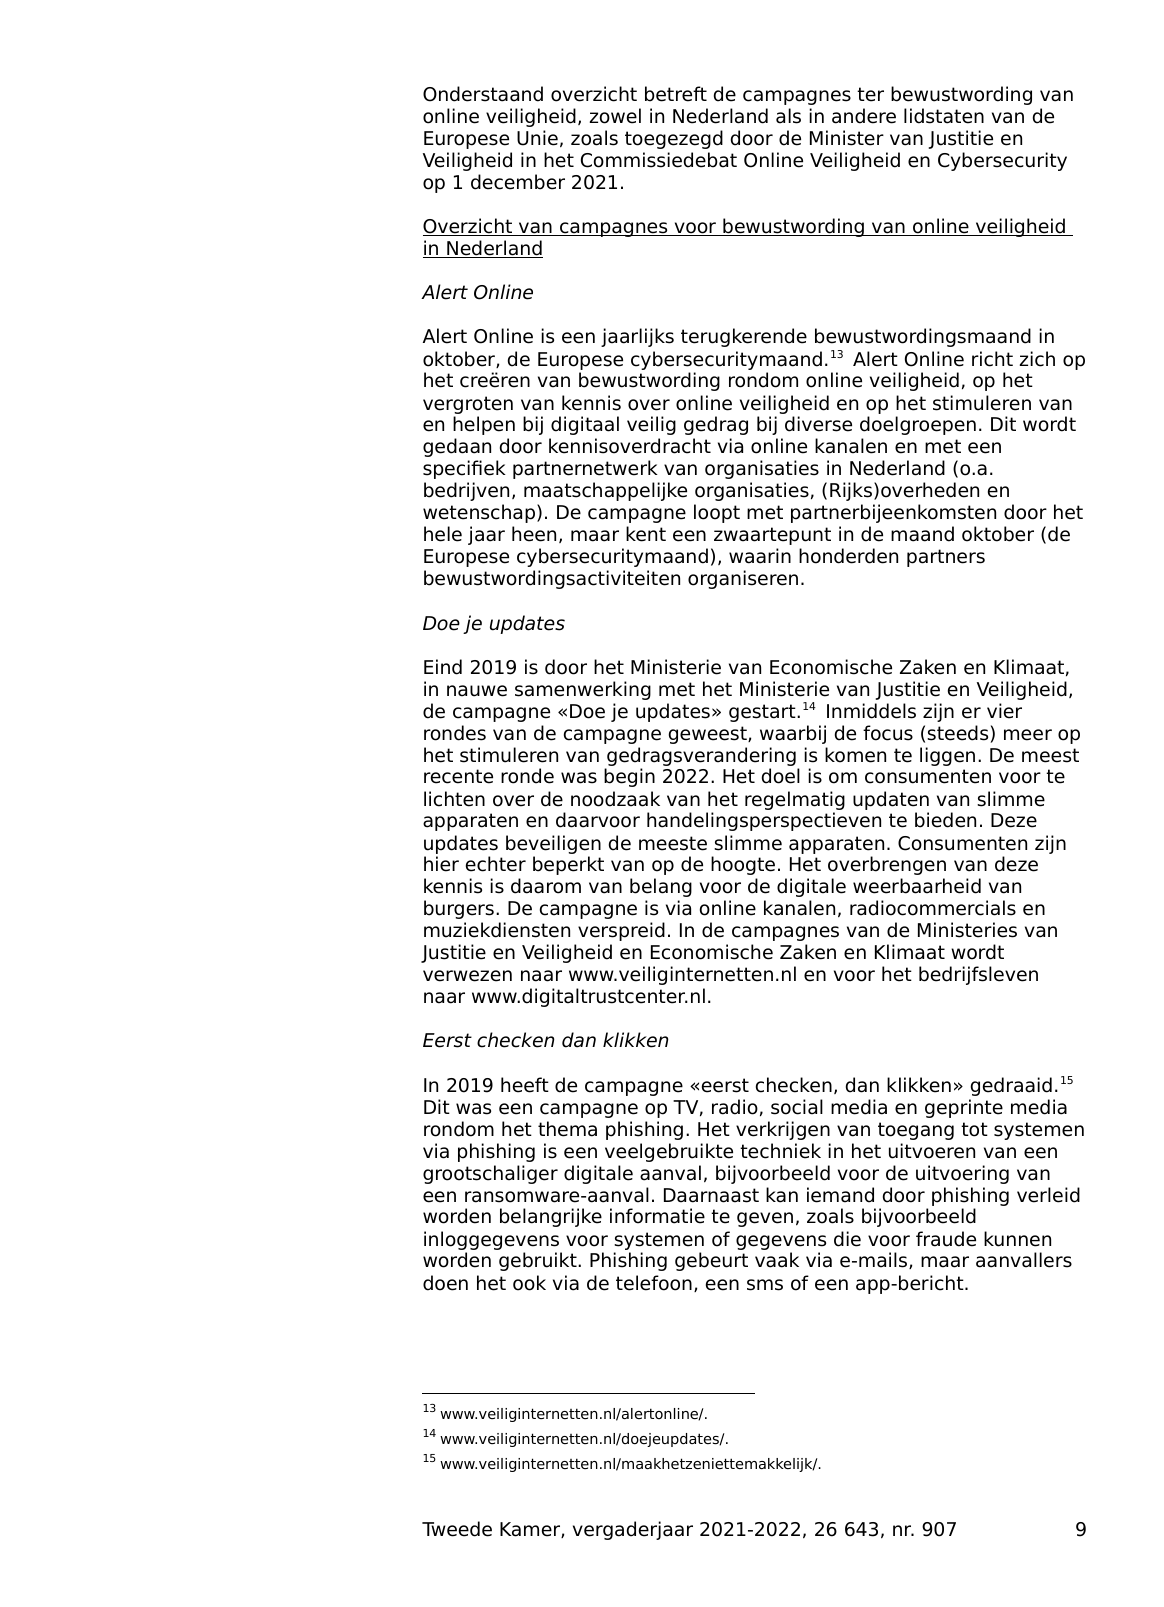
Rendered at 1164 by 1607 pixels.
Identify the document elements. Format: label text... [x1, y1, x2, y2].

subtitle Alert Online [422, 282, 1087, 304]
text www.veiliginternetten.nl/alertonline/. [422, 1402, 1087, 1424]
text Onderstaand overzicht betreft de campagnes ter bewustwording van online veiligheid, zowel in Nederland als in andere lidstaten van de Europese Unie, zoals toegezegd door de Minister van Justitie en Veiligheid in het Commissiedebat Online Veiligheid en Cybersecurity op 1 december 2021. [422, 84, 1087, 194]
text Eind 2019 is door het Ministerie van Economische Zaken en Klimaat, in nauwe samenwerking met het Ministerie van Justitie en Veiligheid, de campagne «Doe je updates» gestart. Inmiddels zijn er vier rondes van de campagne geweest, waarbij de focus (steeds) meer op het stimuleren van gedragsverandering is komen te liggen. De meest recente ronde was begin 2022. Het doel is om consumenten voor te lichten over de noodzaak van het regelmatig updaten van slimme apparaten en daarvoor handelingsperspectieven te bieden. Deze updates beveiligen de meeste slimme apparaten. Consumenten zijn hier echter beperkt van op de hoogte. Het overbrengen van deze kennis is daarom van belang voor de digitale weerbaarheid van burgers. De campagne is via online kanalen, radiocommercials en muziekdiensten verspreid. In de campagnes van de Ministeries van Justitie en Veiligheid en Economische Zaken en Klimaat wordt verwezen naar www.veiliginternetten.nl en voor het bedrijfsleven naar www.digitaltrustcenter.nl. [422, 657, 1087, 1008]
subtitle Doe je updates [422, 612, 1087, 634]
text Alert Online is een jaarlijks terugkerende bewustwordingsmaand in oktober, de Europese cybersecuritymaand. Alert Online richt zich op het creëren van bewustwording rondom online veiligheid, op het vergroten van kennis over online veiligheid en op het stimuleren van en helpen bij digitaal veilig gedrag bij diverse doelgroepen. Dit wordt gedaan door kennisoverdracht via online kanalen en met een specifiek partnernetwerk van organisaties in Nederland (o.a. bedrijven, maatschappelijke organisaties, (Rijks)overheden en wetenschap). De campagne loopt met partnerbijeenkomsten door het hele jaar heen, maar kent een zwaartepunt in de maand oktober (de Europese cybersecuritymaand), waarin honderden partners bewustwordingsactiviteiten organiseren. [422, 326, 1087, 590]
subtitle Eerst checken dan klikken [422, 1030, 1087, 1052]
text In 2019 heeft de campagne «eerst checken, dan klikken» gedraaid. Dit was een campagne op TV, radio, social media en geprinte media rondom het thema phishing. Het verkrijgen van toegang tot systemen via phishing is een veelgebruikte techniek in het uitvoeren van een grootschaliger digitale aanval, bijvoorbeeld voor de uitvoering van een ransomware-aanval. Daarnaast kan iemand door phishing verleid worden belangrijke informatie te geven, zoals bijvoorbeeld inloggegevens voor systemen of gegevens die voor fraude kunnen worden gebruikt. Phishing gebeurt vaak via e-mails, maar aanvallers doen het ook via de telefoon, een sms of een app-bericht. [422, 1074, 1087, 1294]
subtitle Overzicht van campagnes voor bewustwording van online veiligheid in Nederland [422, 216, 1087, 260]
text www.veiliginternetten.nl/maakhetzeniettemakkelijk/. [422, 1452, 1087, 1474]
text www.veiliginternetten.nl/doejeupdates/. [422, 1427, 1087, 1449]
